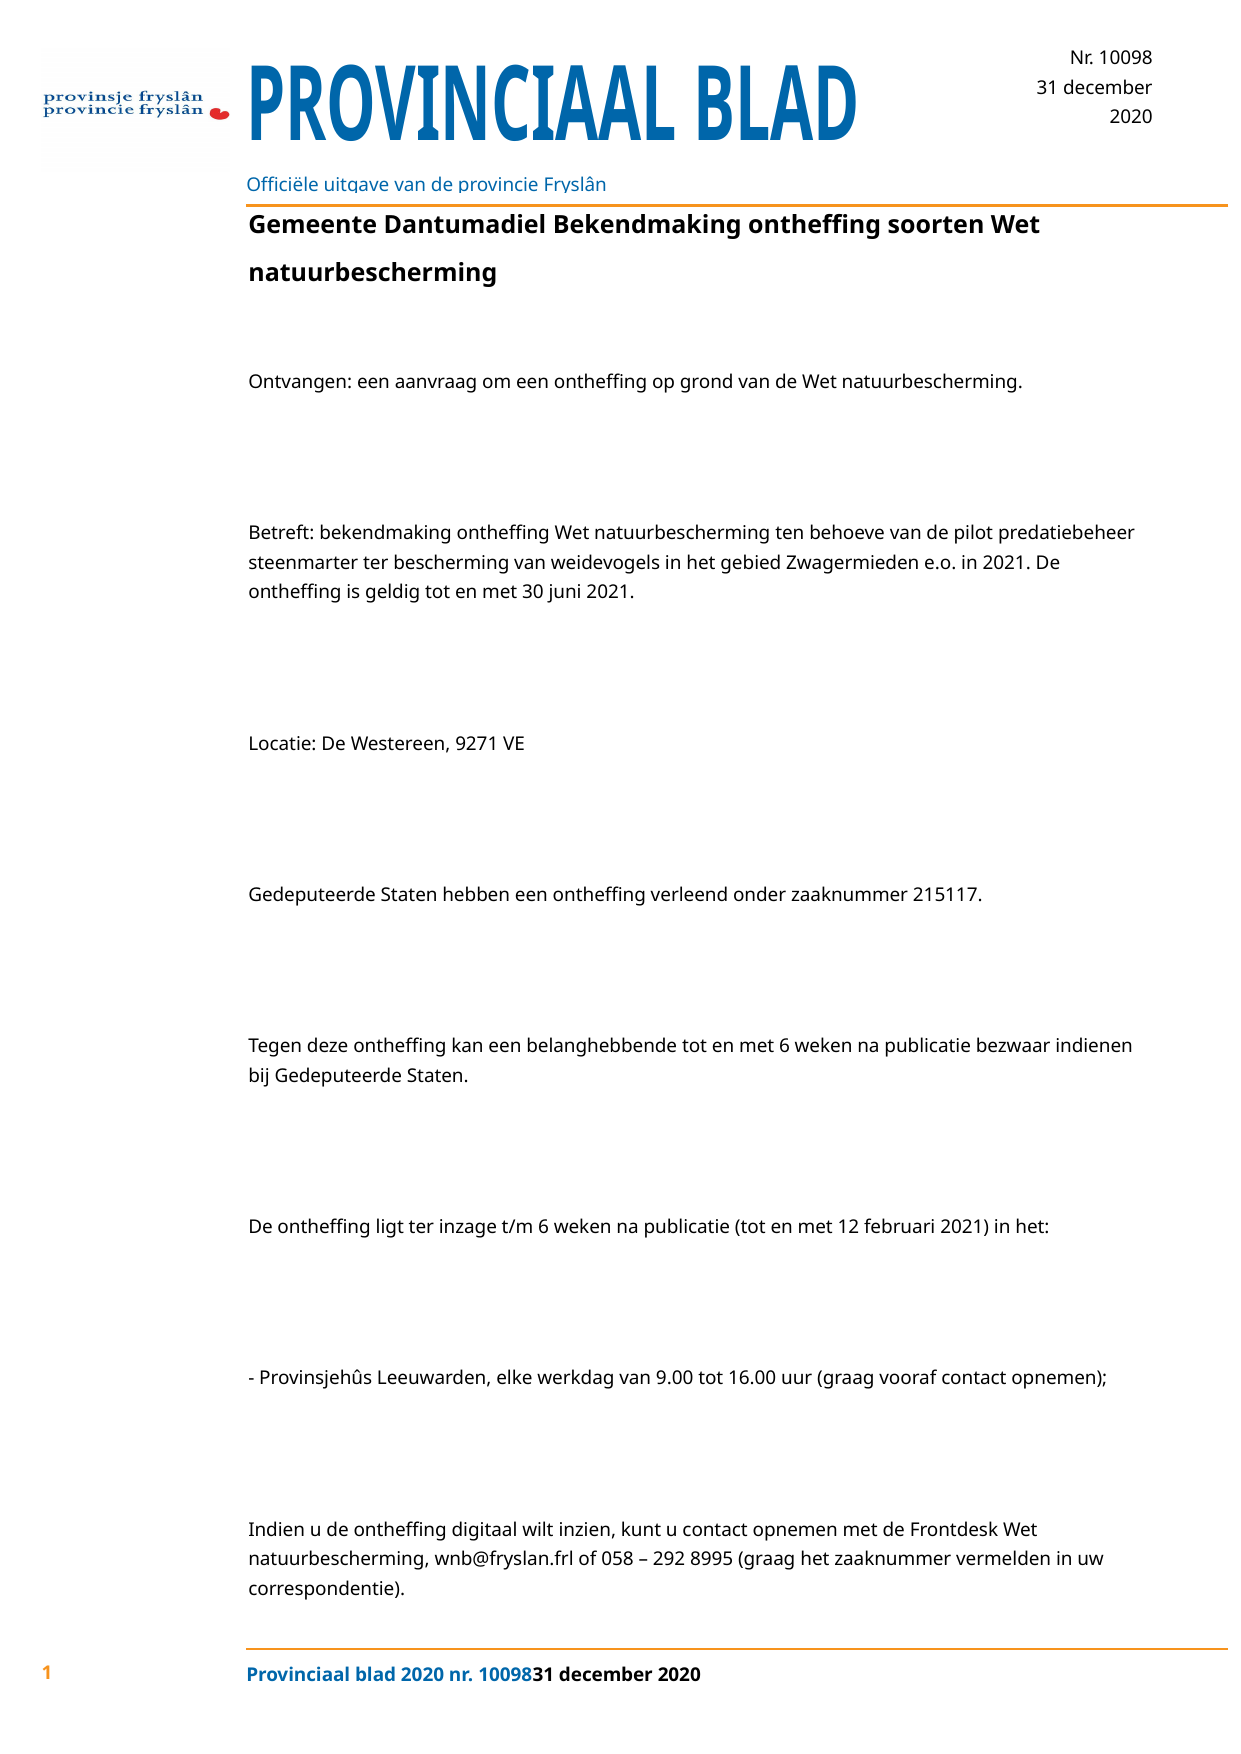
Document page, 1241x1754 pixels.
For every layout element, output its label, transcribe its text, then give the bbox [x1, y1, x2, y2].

text Locatie: De Westereen, 9271 VE [248, 730, 1152, 756]
picture [41, 47, 231, 172]
text Ontvangen: een aanvraag om een ontheffing op grond van de Wet natuurbescherming. [248, 368, 1152, 394]
text Indien u de ontheffing digitaal wilt inzien, kunt u contact opnemen met de Frontdesk Wet natuurbescherming, wnb@fryslan.frl of 058 – 292 8995 (graag het zaaknummer vermelden in uw correspondentie). [248, 1516, 1152, 1601]
text Gedeputeerde Staten hebben een ontheffing verleend onder zaaknummer 215117. [248, 881, 1152, 907]
text Gemeente Dantumadiel Bekendmaking ontheffing soorten Wet natuurbescherming [248, 207, 1152, 288]
text Tegen deze ontheffing kan een belanghebbende tot en met 6 weken na publicatie bezwaar indienen bij Gedeputeerde Staten. [248, 1032, 1152, 1088]
text - Provinsjehûs Leeuwarden, elke werkdag van 9.00 tot 16.00 uur (graag vooraf contact opnemen); [248, 1364, 1152, 1390]
text De ontheffing ligt ter inzage t/m 6 weken na publicatie (tot en met 12 februari 2021) in het: [248, 1213, 1152, 1239]
text Betreft: bekendmaking ontheffing Wet natuurbescherming ten behoeve van de pilot predatiebeheer steenmarter ter bescherming van weidevogels in het gebied Zwagermieden e.o. in 2021. De ontheffing is geldig tot en met 30 juni 2021. [248, 519, 1152, 604]
